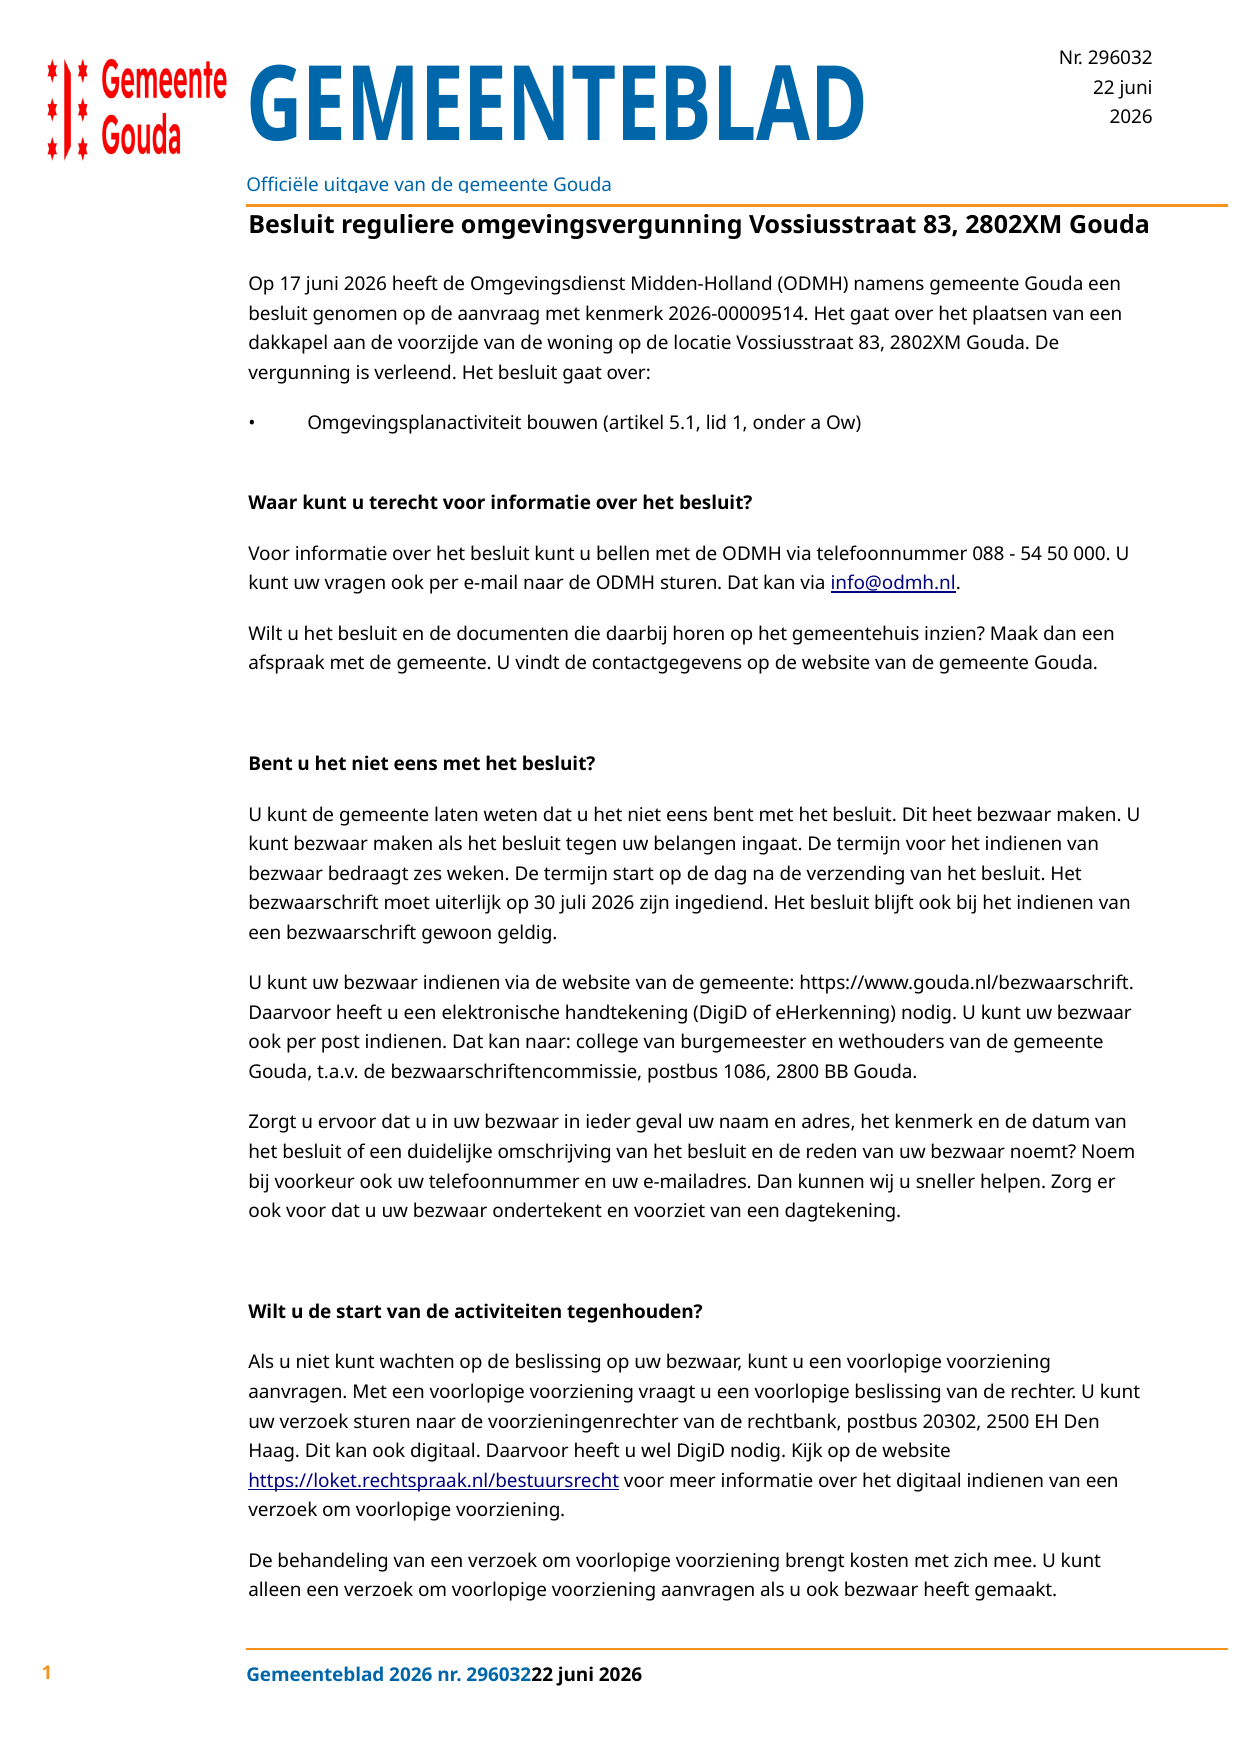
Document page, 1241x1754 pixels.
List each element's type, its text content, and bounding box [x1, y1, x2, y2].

text Op 17 juni 2026 heeft de Omgevingsdienst Midden-Holland (ODMH) namens gemeente Gouda een besluit genomen op de aanvraag met kenmerk 2026-00009514. Het gaat over het plaatsen van een dakkapel aan de voorzijde van de woning op de locatie Vossiusstraat 83, 2802XM Gouda. De vergunning is verleend. Het besluit gaat over: [248, 270, 1152, 385]
text Wilt u het besluit en de documenten die daarbij horen op het gemeentehuis inzien? Maak dan een afspraak met de gemeente. U vindt de contactgegevens op de website van de gemeente Gouda. [248, 620, 1152, 675]
text Waar kunt u terecht voor informatie over het besluit? [248, 489, 1152, 515]
text Bent u het niet eens met het besluit? [248, 750, 1152, 776]
picture [41, 47, 231, 172]
text U kunt de gemeente laten weten dat u het niet eens bent met het besluit. Dit heet bezwaar maken. U kunt bezwaar maken als het besluit tegen uw belangen ingaat. De termijn voor het indienen van bezwaar bedraagt zes weken. De termijn start op de dag na de verzending van het besluit. Het bezwaarschrift moet uiterlijk op 30 juli 2026 zijn ingediend. Het besluit blijft ook bij het indienen van een bezwaarschrift gewoon geldig. [248, 801, 1152, 945]
text Zorgt u ervoor dat u in uw bezwaar in ieder geval uw naam en adres, het kenmerk en de datum van het besluit of een duidelijke omschrijving van het besluit en de reden van uw bezwaar noemt? Noem bij voorkeur ook uw telefoonnummer en uw e-mailadres. Dan kunnen wij u sneller helpen. Zorg er ook voor dat u uw bezwaar ondertekent en voorziet van een dagtekening. [248, 1109, 1152, 1223]
text Besluit reguliere omgevingsvergunning Vossiusstraat 83, 2802XM Gouda [248, 207, 1152, 241]
text De behandeling van een verzoek om voorlopige voorziening brengt kosten met zich mee. U kunt alleen een verzoek om voorlopige voorziening aanvragen als u ook bezwaar heeft gemaakt. [248, 1547, 1152, 1602]
text U kunt uw bezwaar indienen via de website van de gemeente: https://www.gouda.nl/bezwaarschrift. Daarvoor heeft u een elektronische handtekening (DigiD of eHerkenning) nodig. U kunt uw bezwaar ook per post indienen. Dat kan naar: college van burgemeester en wethouders van de gemeente Gouda, t.a.v. de bezwaarschriftencommissie, postbus 1086, 2800 BB Gouda. [248, 969, 1152, 1084]
list Omgevingsplanactiviteit bouwen (artikel 5.1, lid 1, onder a Ow) [248, 409, 1152, 435]
text Voor informatie over het besluit kunt u bellen met de ODMH via telefoonnummer 088 - 54 50 000. U kunt uw vragen ook per e-mail naar de ODMH sturen. Dat kan via info@odmh.nl. [248, 540, 1152, 595]
text Als u niet kunt wachten op de beslissing op uw bezwaar, kunt u een voorlopige voorziening aanvragen. Met een voorlopige voorziening vraagt u een voorlopige beslissing van de rechter. U kunt uw verzoek sturen naar de voorzieningenrechter van de rechtbank, postbus 20302, 2500 EH Den Haag. Dit kan ook digitaal. Daarvoor heeft u wel DigiD nodig. Kijk op de website https://loket.rechtspraak.nl/bestuursrecht voor meer informatie over het digitaal indienen van een verzoek om voorlopige voorziening. [248, 1349, 1152, 1522]
text Wilt u de start van de activiteiten tegenhouden? [248, 1298, 1152, 1324]
